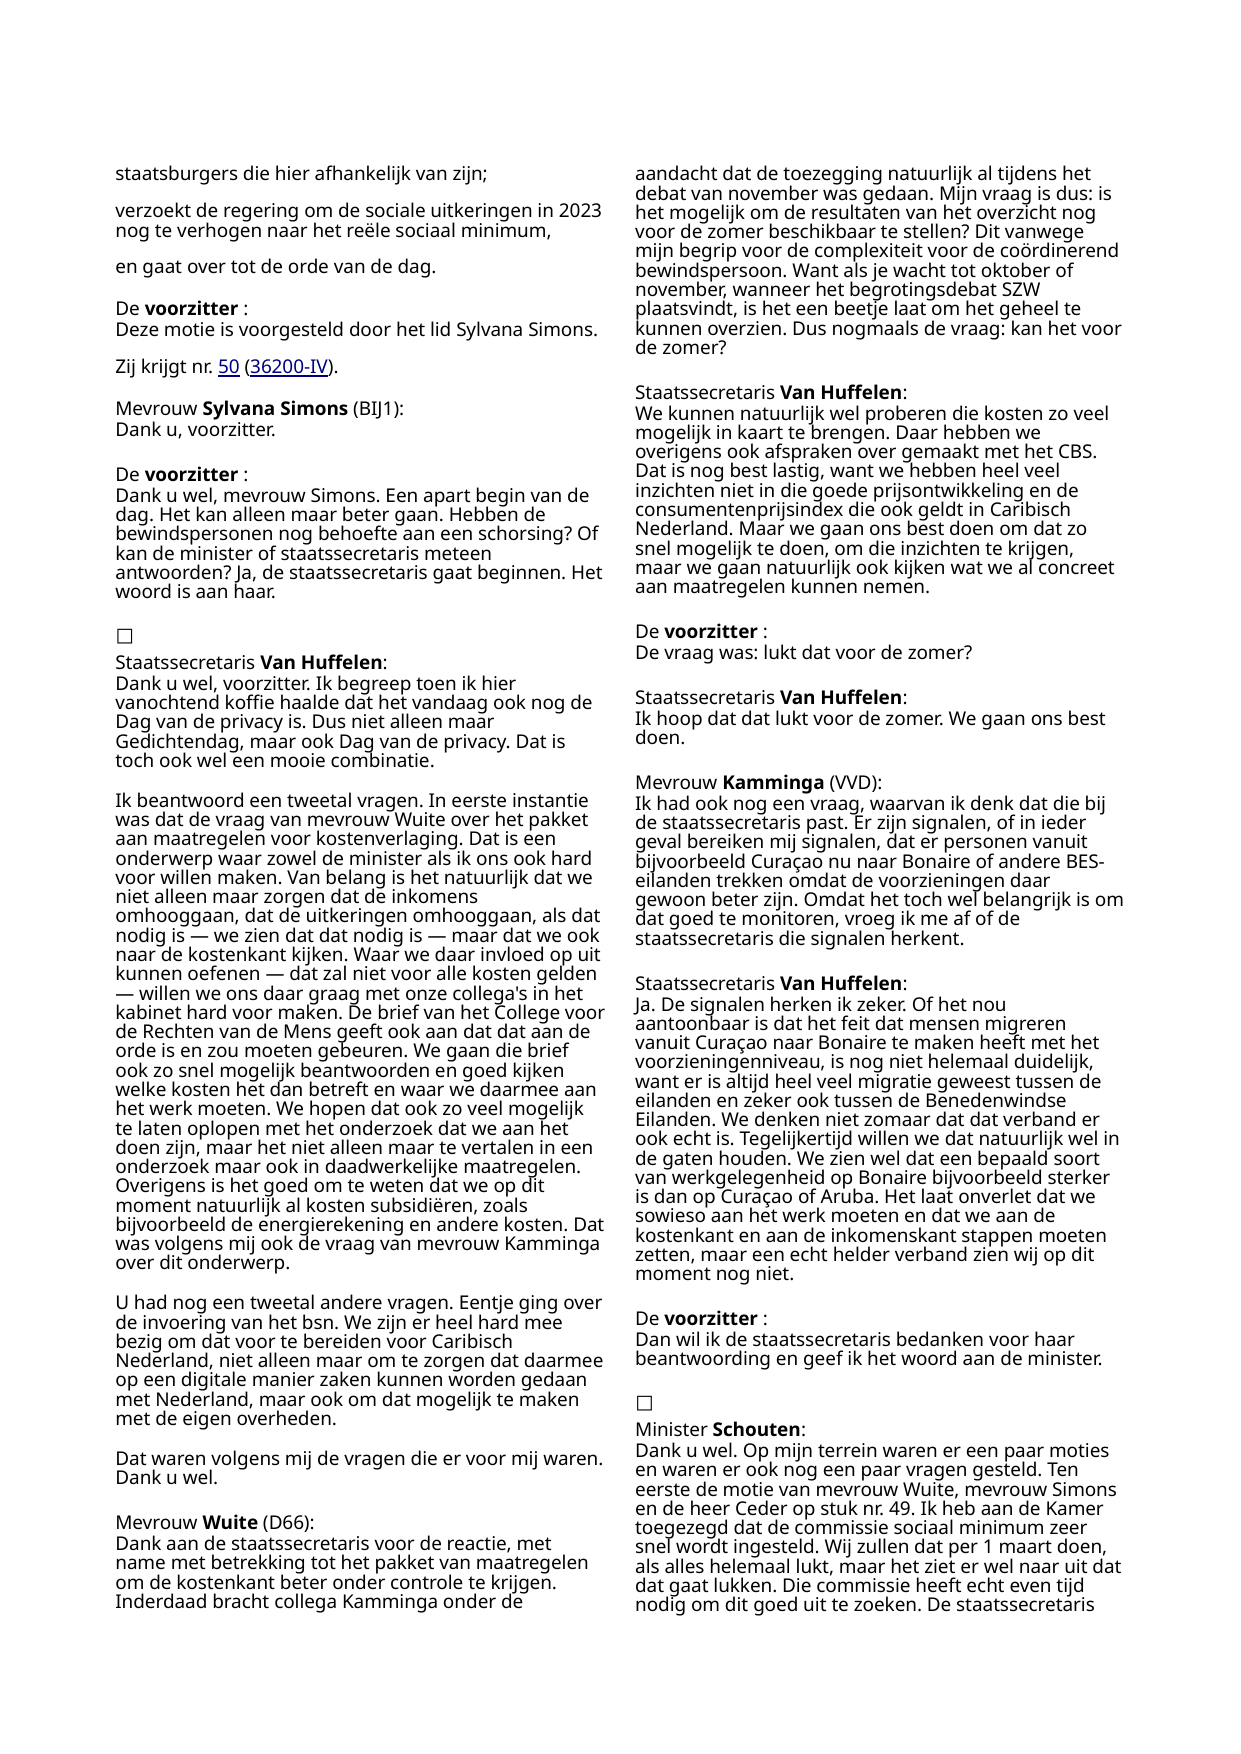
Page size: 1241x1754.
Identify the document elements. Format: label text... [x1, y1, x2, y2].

text Dat waren volgens mij de vragen die er voor mij waren. Dank u wel. [115, 1450, 605, 1488]
text Mevrouw Wuite (D66): [115, 1509, 605, 1535]
text Dank u wel. Op mijn terrein waren er een paar moties en waren er ook nog een paar vragen gesteld. Ten eerste de motie van mevrouw Wuite, mevrouw Simons en de heer Ceder op stuk nr. 49. Ik heb aan de Kamer toegezegd dat de commissie sociaal minimum zeer snel wordt ingesteld. Wij zullen dat per 1 maart doen, als alles helemaal lukt, maar het ziet er wel naar uit dat dat gaat lukken. Die commissie heeft echt even tijd nodig om dit goed uit te zoeken. De staatssecretaris [635, 1442, 1125, 1615]
text Zij krijgt nr. 50 (36200-IV). [115, 358, 605, 377]
text De voorzitter : [635, 1305, 1125, 1331]
text Staatssecretaris Van Huffelen: [635, 970, 1125, 996]
text De vraag was: lukt dat voor de zomer? [635, 644, 1125, 663]
text ⬜ [115, 623, 605, 649]
text Dank u, voorzitter. [115, 421, 605, 440]
text De voorzitter : [115, 461, 605, 487]
text Staatssecretaris Van Huffelen: [635, 379, 1125, 404]
text Dank aan de staatssecretaris voor de reactie, met name met betrekking tot het pakket van maatregelen om de kostenkant beter onder controle te krijgen. Inderdaad bracht collega Kamminga onder de [115, 1535, 605, 1612]
text aandacht dat de toezegging natuurlijk al tijdens het debat van november was gedaan. Mijn vraag is dus: is het mogelijk om de resultaten van het overzicht nog voor de zomer beschikbaar te stellen? Dit vanwege mijn begrip voor de complexiteit voor de coördinerend bewindspersoon. Want als je wacht tot oktober of november, wanneer het begrotingsdebat SZW plaatsvindt, is het een beetje laat om het geheel te kunnen overzien. Dus nogmaals de vraag: kan het voor de zomer? [635, 165, 1125, 358]
text Dank u wel, voorzitter. Ik begreep toen ik hier vanochtend koffie haalde dat het vandaag ook nog de Dag van de privacy is. Dus niet alleen maar Gedichtendag, maar ook Dag van de privacy. Dat is toch ook wel een mooie combinatie. [115, 675, 605, 771]
text verzoekt de regering om de sociale uitkeringen in 2023 nog te verhogen naar het reële sociaal minimum, [115, 202, 605, 241]
text Mevrouw Kamminga (VVD): [635, 769, 1125, 795]
text ⬜ [635, 1391, 1125, 1416]
text Deze motie is voorgesteld door het lid Sylvana Simons. [115, 321, 605, 341]
text We kunnen natuurlijk wel proberen die kosten zo veel mogelijk in kaart te brengen. Daar hebben we overigens ook afspraken over gemaakt met het CBS. Dat is nog best lastig, want we hebben heel veel inzichten niet in die goede prijsontwikkeling en de consumentenprijsindex die ook geldt in Caribisch Nederland. Maar we gaan ons best doen om dat zo snel mogelijk te doen, om die inzichten te krijgen, maar we gaan natuurlijk ook kijken wat we al concreet aan maatregelen kunnen nemen. [635, 404, 1125, 597]
text Dank u wel, mevrouw Simons. Een apart begin van de dag. Het kan alleen maar beter gaan. Hebben de bewindspersonen nog behoefte aan een schorsing? Of kan de minister of staatssecretaris meteen antwoorden? Ja, de staatssecretaris gaat beginnen. Het woord is aan haar. [115, 487, 605, 602]
text Ja. De signalen herken ik zeker. Of het nou aantoonbaar is dat het feit dat mensen migreren vanuit Curaçao naar Bonaire te maken heeft met het voorzieningenniveau, is nog niet helemaal duidelijk, want er is altijd heel veel migratie geweest tussen de eilanden en zeker ook tussen de Benedenwindse Eilanden. We denken niet zomaar dat dat verband er ook echt is. Tegelijkertijd willen we dat natuurlijk wel in de gaten houden. We zien wel dat een bepaald soort van werkgelegenheid op Bonaire bijvoorbeeld sterker is dan op Curaçao of Aruba. Het laat onverlet dat we sowieso aan het werk moeten en dat we aan de kostenkant en aan de inkomenskant stappen moeten zetten, maar een echt helder verband zien wij op dit moment nog niet. [635, 996, 1125, 1284]
text Mevrouw Sylvana Simons (BIJ1): [115, 395, 605, 421]
text Ik hoop dat dat lukt voor de zomer. We gaan ons best doen. [635, 710, 1125, 748]
text De voorzitter : [115, 296, 605, 321]
text Ik had ook nog een vraag, waarvan ik denk dat die bij de staatssecretaris past. Er zijn signalen, of in ieder geval bereiken mij signalen, dat er personen vanuit bijvoorbeeld Curaçao nu naar Bonaire of andere BES-eilanden trekken omdat de voorzieningen daar gewoon beter zijn. Omdat het toch wel belangrijk is om dat goed te monitoren, vroeg ik me af of de staatssecretaris die signalen herkent. [635, 795, 1125, 949]
text Minister Schouten: [635, 1416, 1125, 1442]
text U had nog een tweetal andere vragen. Eentje ging over de invoering van het bsn. We zijn er heel hard mee bezig om dat voor te bereiden voor Caribisch Nederland, niet alleen maar om te zorgen dat daarmee op een digitale manier zaken kunnen worden gedaan met Nederland, maar ook om dat mogelijk te maken met de eigen overheden. [115, 1294, 605, 1429]
text De voorzitter : [635, 618, 1125, 644]
text Dan wil ik de staatssecretaris bedanken voor haar beantwoording en geef ik het woord aan de minister. [635, 1331, 1125, 1370]
text Staatssecretaris Van Huffelen: [115, 649, 605, 675]
text staatsburgers die hier afhankelijk van zijn; [115, 165, 605, 184]
text en gaat over tot de orde van de dag. [115, 258, 605, 278]
text Ik beantwoord een tweetal vragen. In eerste instantie was dat de vraag van mevrouw Wuite over het pakket aan maatregelen voor kostenverlaging. Dat is een onderwerp waar zowel de minister als ik ons ook hard voor willen maken. Van belang is het natuurlijk dat we niet alleen maar zorgen dat de inkomens omhooggaan, dat de uitkeringen omhooggaan, als dat nodig is — we zien dat dat nodig is — maar dat we ook naar de kostenkant kijken. Waar we daar invloed op uit kunnen oefenen — dat zal niet voor alle kosten gelden — willen we ons daar graag met onze collega's in het kabinet hard voor maken. De brief van het College voor de Rechten van de Mens geeft ook aan dat dat aan de orde is en zou moeten gebeuren. We gaan die brief ook zo snel mogelijk beantwoorden en goed kijken welke kosten het dan betreft en waar we daarmee aan het werk moeten. We hopen dat ook zo veel mogelijk te laten oplopen met het onderzoek dat we aan het doen zijn, maar het niet alleen maar te vertalen in een onderzoek maar ook in daadwerkelijke maatregelen. Overigens is het goed om te weten dat we op dit moment natuurlijk al kosten subsidiëren, zoals bijvoorbeeld de energierekening en andere kosten. Dat was volgens mij ook de vraag van mevrouw Kamminga over dit onderwerp. [115, 792, 605, 1274]
text Staatssecretaris Van Huffelen: [635, 684, 1125, 710]
